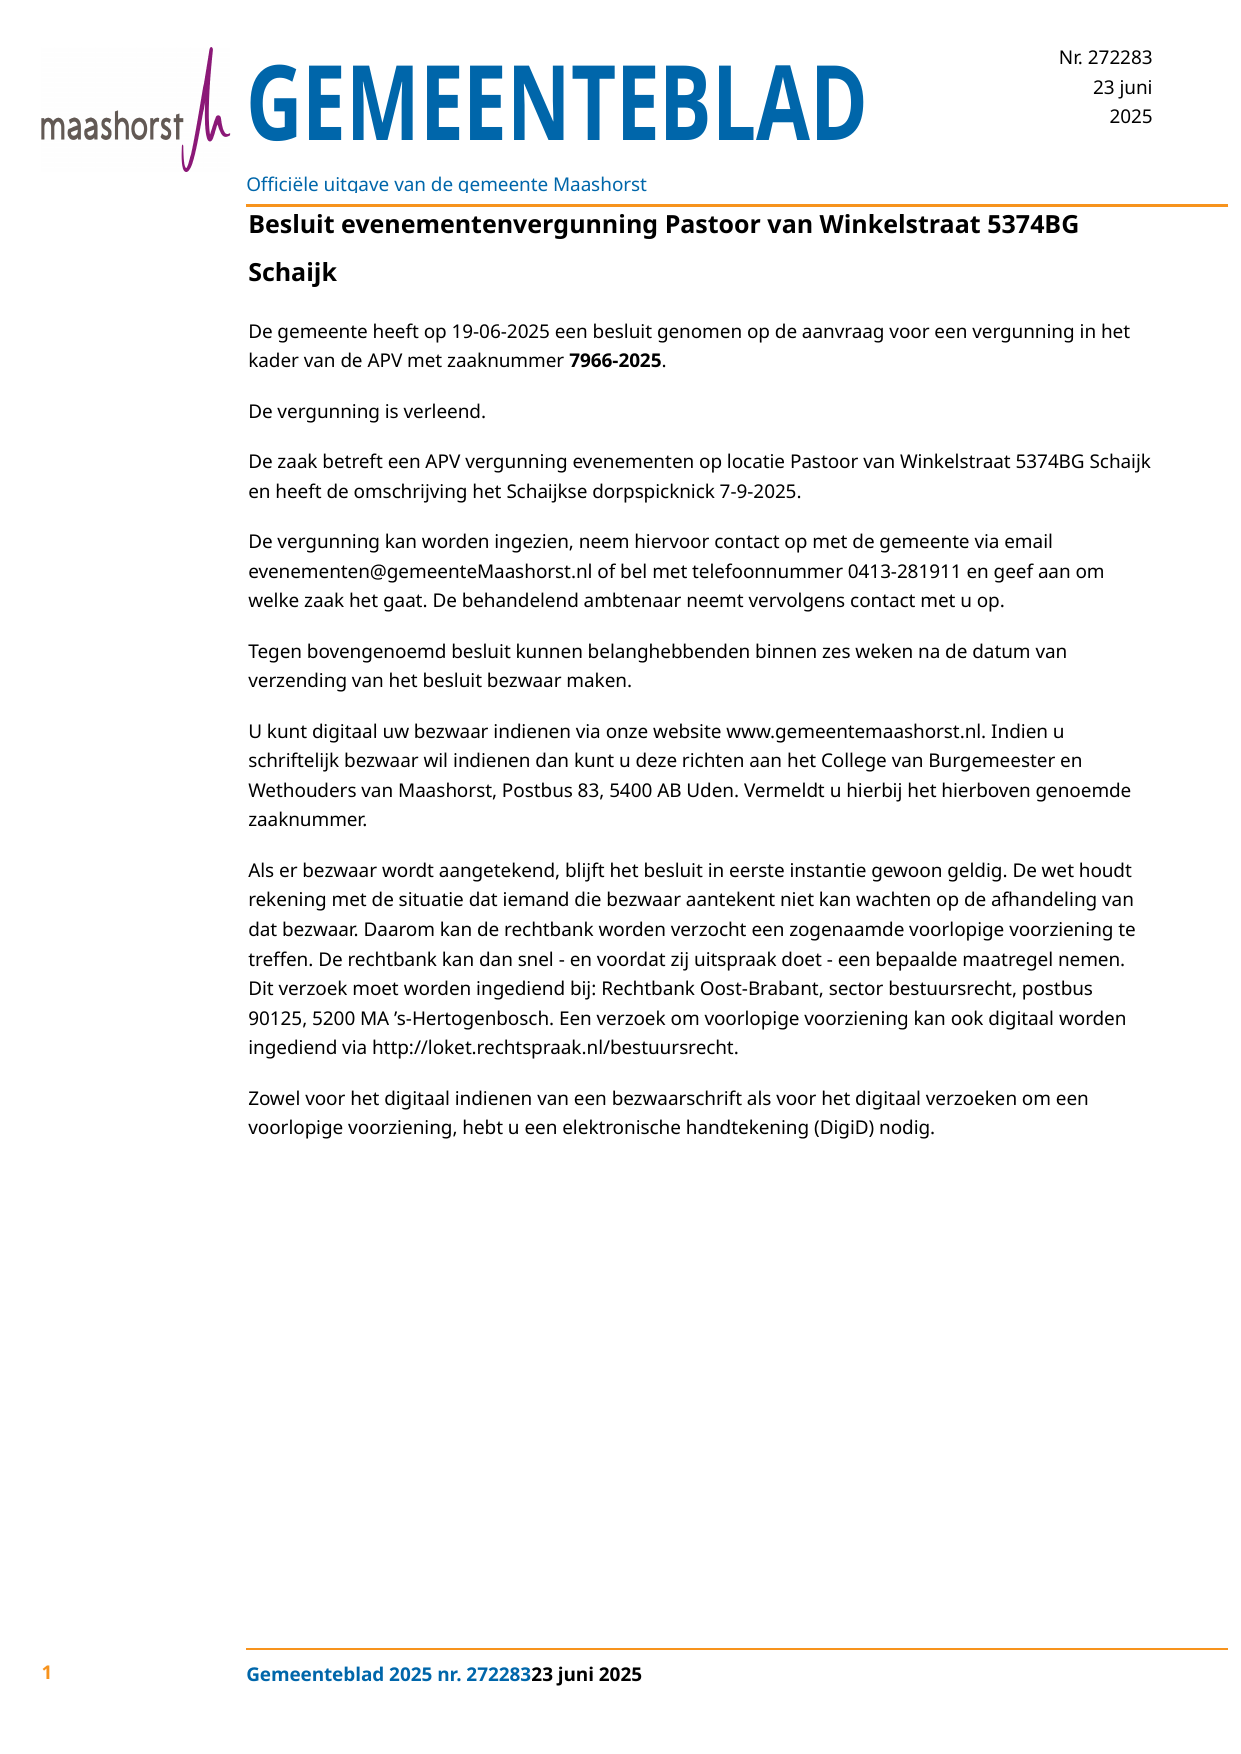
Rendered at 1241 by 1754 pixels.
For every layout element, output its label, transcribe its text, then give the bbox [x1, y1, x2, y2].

text De gemeente heeft op 19-06-2025 een besluit genomen op de aanvraag voor een vergunning in het kader van de APV met zaaknummer 7966-2025. [248, 318, 1152, 373]
text Zowel voor het digitaal indienen van een bezwaarschrift als voor het digitaal verzoeken om een voorlopige voorziening, hebt u een elektronische handtekening (DigiD) nodig. [248, 1085, 1152, 1140]
text De vergunning is verleend. [248, 398, 1152, 424]
text De vergunning kan worden ingezien, neem hiervoor contact op met de gemeente via email evenementen@gemeenteMaashorst.nl of bel met telefoonnummer 0413-281911 en geef aan om welke zaak het gaat. De behandelend ambtenaar neemt vervolgens contact met u op. [248, 528, 1152, 613]
text Tegen bovengenoemd besluit kunnen belanghebbenden binnen zes weken na de datum van verzending van het besluit bezwaar maken. [248, 638, 1152, 693]
picture [41, 47, 231, 172]
text U kunt digitaal uw bezwaar indienen via onze website www.gemeentemaashorst.nl. Indien u schriftelijk bezwaar wil indienen dan kunt u deze richten aan het College van Burgemeester en Wethouders van Maashorst, Postbus 83, 5400 AB Uden. Vermeldt u hierbij het hierboven genoemde zaaknummer. [248, 718, 1152, 832]
text De zaak betreft een APV vergunning evenementen op locatie Pastoor van Winkelstraat 5374BG Schaijk en heeft de omschrijving het Schaijkse dorpspicknick 7-9-2025. [248, 448, 1152, 504]
text Besluit evenementenvergunning Pastoor van Winkelstraat 5374BG Schaijk [248, 207, 1152, 288]
text Als er bezwaar wordt aangetekend, blijft het besluit in eerste instantie gewoon geldig. De wet houdt rekening met de situatie dat iemand die bezwaar aantekent niet kan wachten op de afhandeling van dat bezwaar. Daarom kan de rechtbank worden verzocht een zogenaamde voorlopige voorziening te treffen. De rechtbank kan dan snel - en voordat zij uitspraak doet - een bepaalde maatregel nemen. Dit verzoek moet worden ingediend bij: Rechtbank Oost-Brabant, sector bestuursrecht, postbus 90125, 5200 MA ’s-Hertogenbosch. Een verzoek om voorlopige voorziening kan ook digitaal worden ingediend via http://loket.rechtspraak.nl/bestuursrecht. [248, 857, 1152, 1060]
